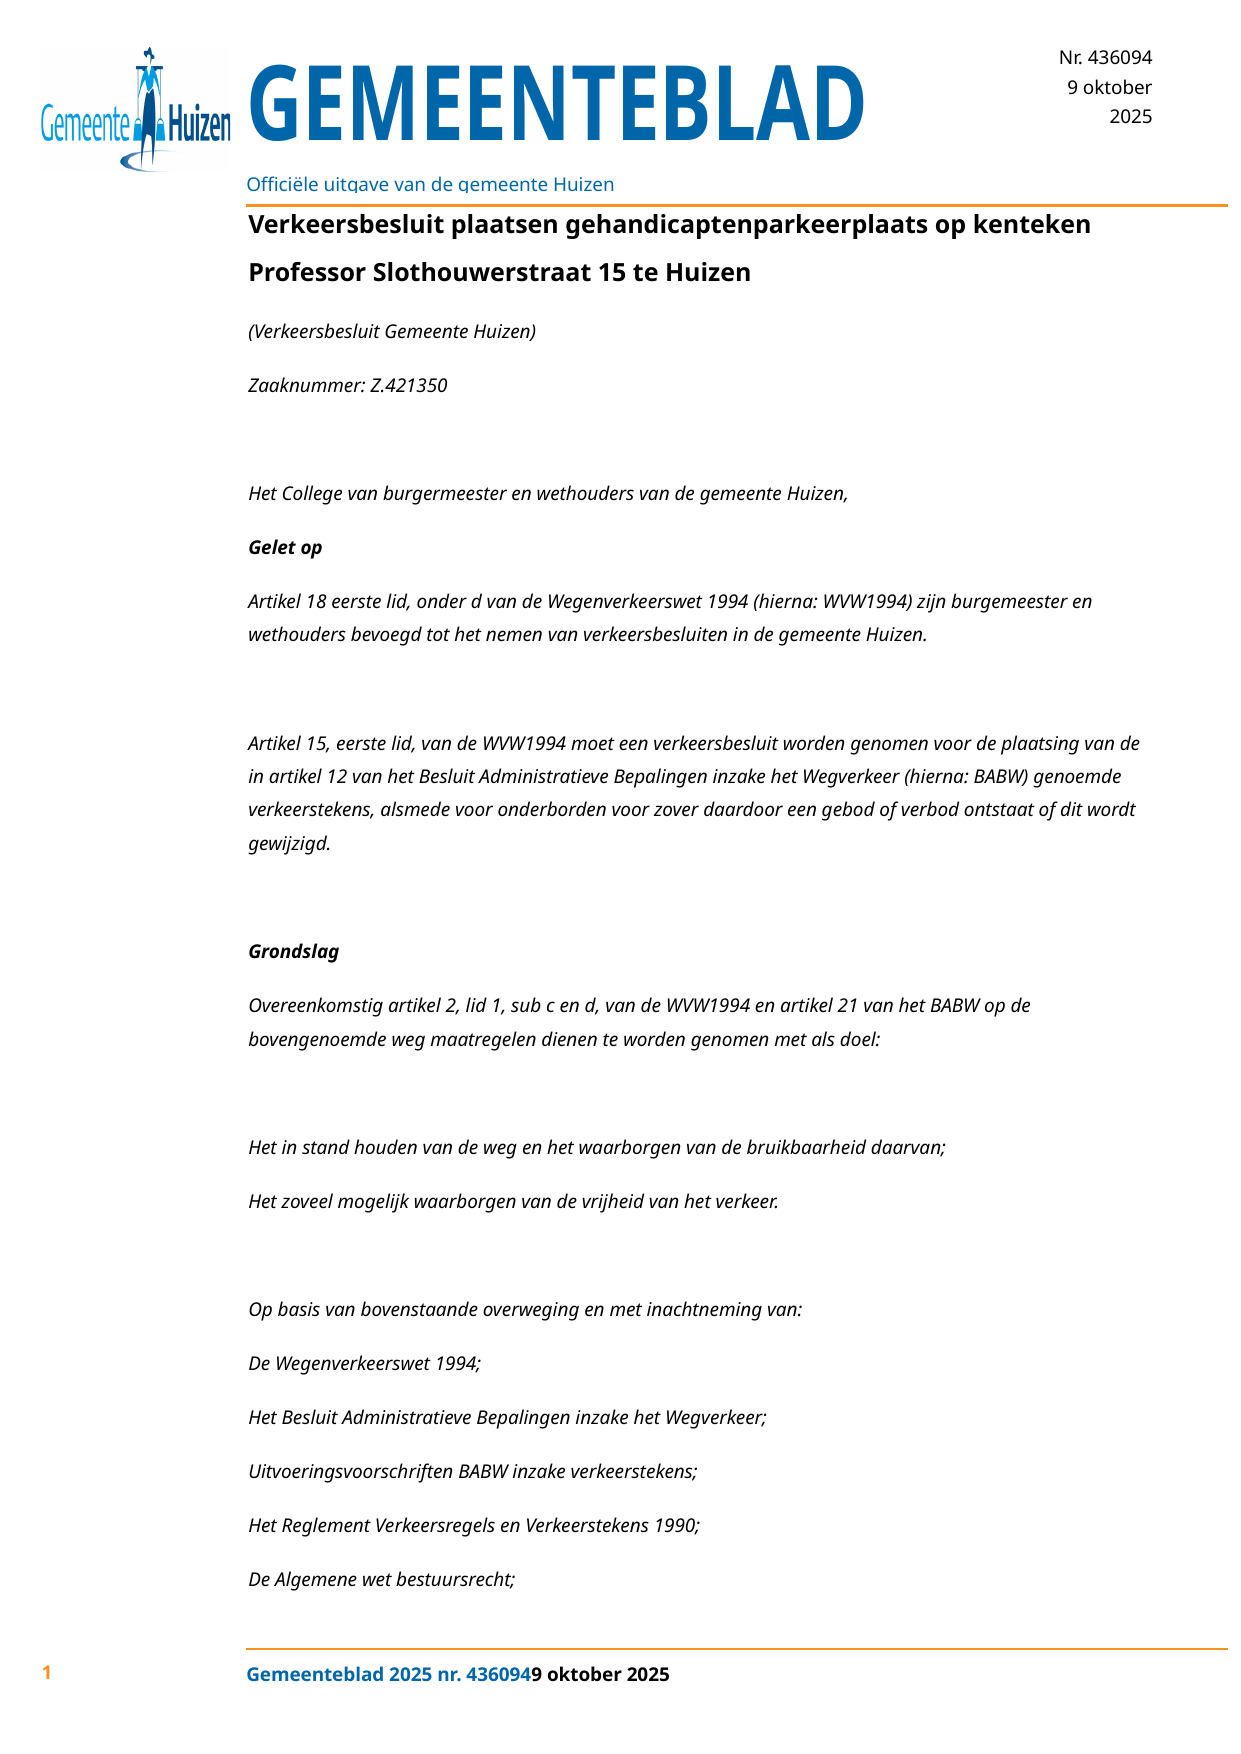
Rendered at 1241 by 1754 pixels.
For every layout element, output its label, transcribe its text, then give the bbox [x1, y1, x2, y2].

text Verkeersbesluit plaatsen gehandicaptenparkeerplaats op kenteken Professor Slothouwerstraat 15 te Huizen [248, 207, 1152, 288]
text Zaaknummer: Z.421350 [248, 372, 1152, 398]
text De Algemene wet bestuursrecht; [248, 1566, 1152, 1592]
text Gelet op [248, 534, 1152, 560]
text Het Besluit Administratieve Bepalingen inzake het Wegverkeer; [248, 1404, 1152, 1430]
text Uitvoeringsvoorschriften BABW inzake verkeerstekens; [248, 1458, 1152, 1484]
text De Wegenverkeerswet 1994; [248, 1350, 1152, 1376]
text Overeenkomstig artikel 2, lid 1, sub c en d, van de WVW1994 en artikel 21 van het BABW op de bovengenoemde weg maatregelen dienen te worden genomen met als doel: [248, 992, 1152, 1051]
text Op basis van bovenstaande overweging en met inachtneming van: [248, 1296, 1152, 1322]
text Het College van burgermeester en wethouders van de gemeente Huizen, [248, 480, 1152, 506]
text Artikel 15, eerste lid, van de WVW1994 moet een verkeersbesluit worden genomen voor de plaatsing van de in artikel 12 van het Besluit Administratieve Bepalingen inzake het Wegverkeer (hierna: BABW) genoemde verkeerstekens, alsmede voor onderborden voor zover daardoor een gebod of verbod ontstaat of dit wordt gewijzigd. [248, 730, 1152, 856]
text Het in stand houden van de weg en het waarborgen van de bruikbaarheid daarvan; [248, 1134, 1152, 1159]
picture [41, 47, 231, 172]
text Grondslag [248, 938, 1152, 964]
text Artikel 18 eerste lid, onder d van de Wegenverkeerswet 1994 (hierna: WVW1994) zijn burgemeester en wethouders bevoegd tot het nemen van verkeersbesluiten in de gemeente Huizen. [248, 588, 1152, 647]
text Het zoveel mogelijk waarborgen van de vrijheid van het verkeer. [248, 1188, 1152, 1214]
text (Verkeersbesluit Gemeente Huizen) [248, 318, 1152, 344]
text Het Reglement Verkeersregels en Verkeerstekens 1990; [248, 1512, 1152, 1538]
